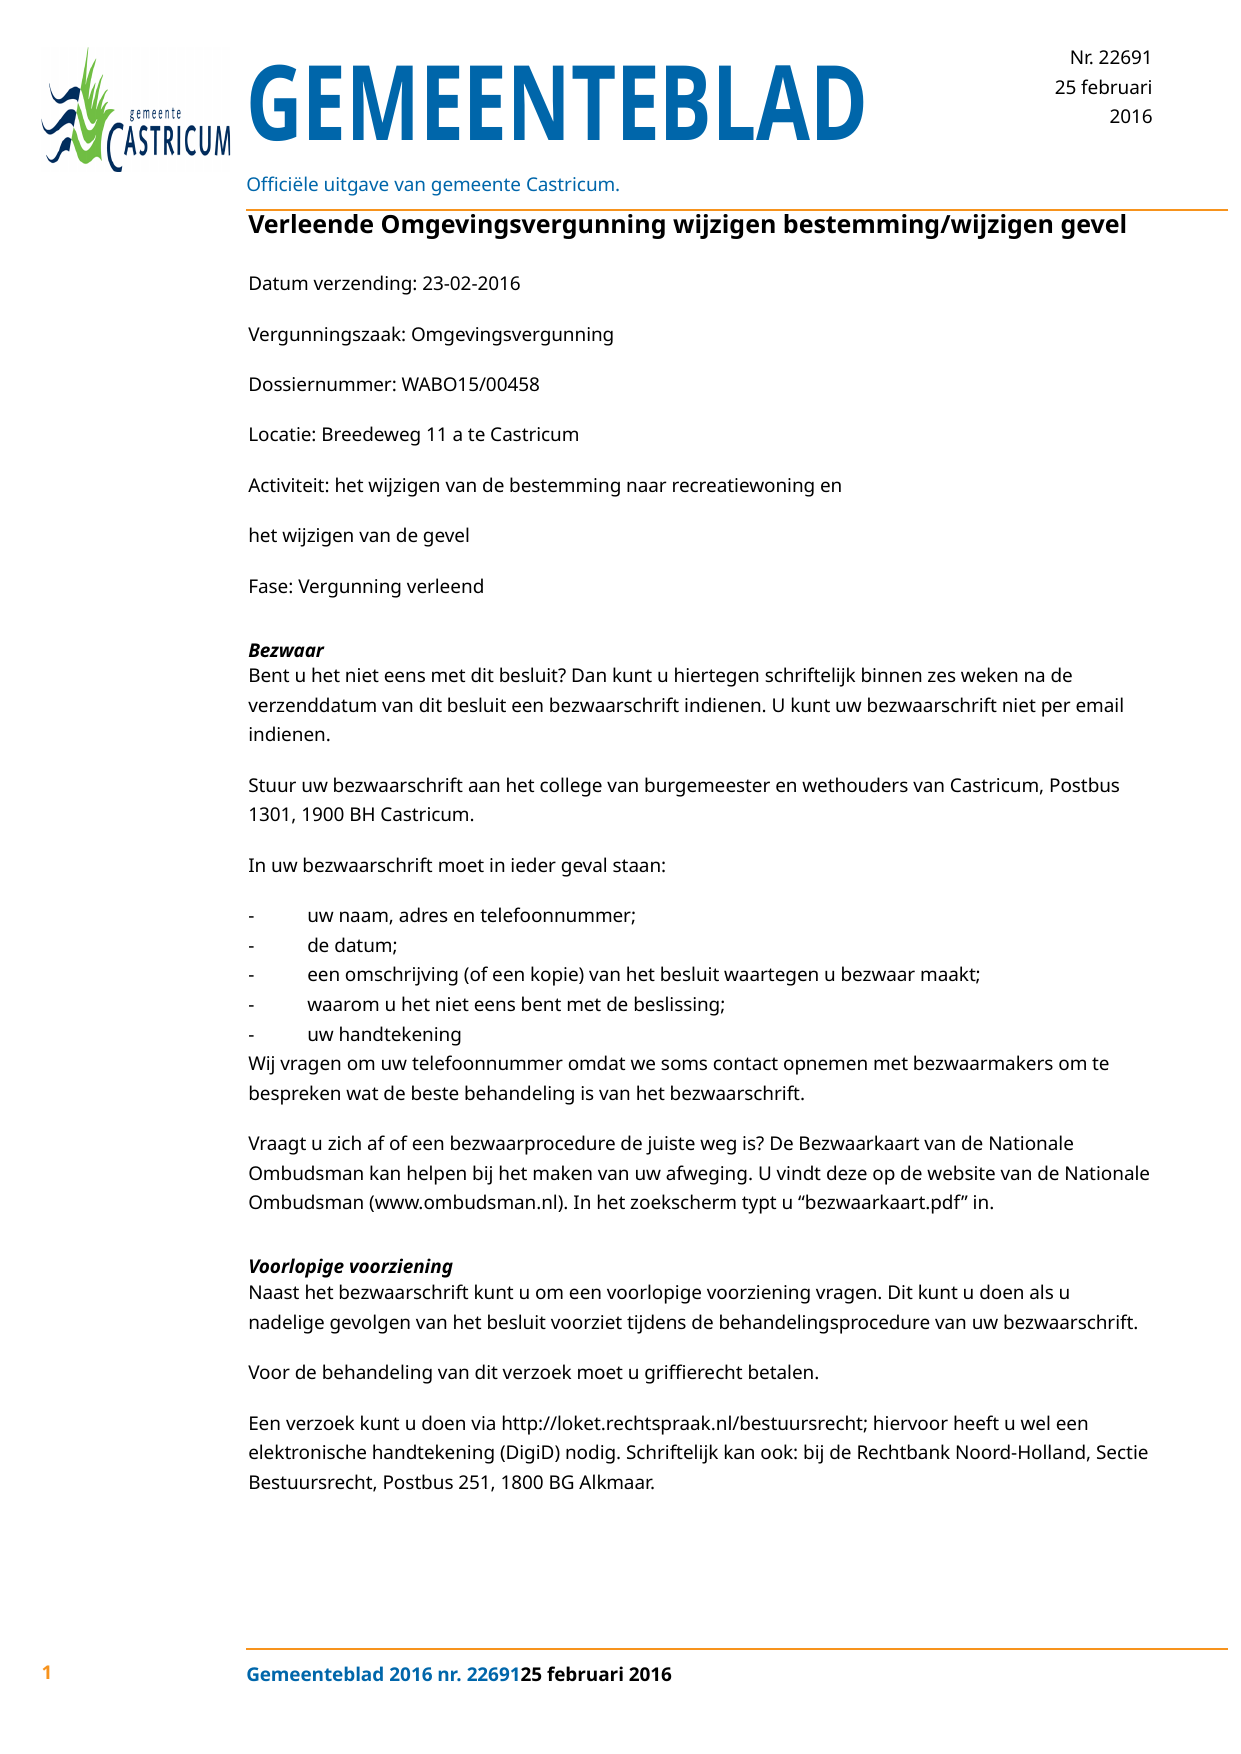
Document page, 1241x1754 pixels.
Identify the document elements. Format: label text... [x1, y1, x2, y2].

text Dossiernummer: WABO15/00458 [248, 371, 1152, 397]
text Wij vragen om uw telefoonnummer omdat we soms contact opnemen met bezwaarmakers om te bespreken wat de beste behandeling is van het bezwaarschrift. [248, 1050, 1152, 1106]
text In uw bezwaarschrift moet in ieder geval staan: [248, 852, 1152, 878]
list de datum; [248, 932, 1152, 958]
text Naast het bezwaarschrift kunt u om een voorlopige voorziening vragen. Dit kunt u doen als u nadelige gevolgen van het besluit voorziet tijdens de behandelingsprocedure van uw bezwaarschrift. [248, 1279, 1152, 1334]
text Voor de behandeling van dit verzoek moet u griffierecht betalen. [248, 1359, 1152, 1385]
text Locatie: Breedeweg 11 a te Castricum [248, 422, 1152, 447]
text Bent u het niet eens met dit besluit? Dan kunt u hiertegen schriftelijk binnen zes weken na de verzenddatum van dit besluit een bezwaarschrift indienen. U kunt uw bezwaarschrift niet per email indienen. [248, 662, 1152, 747]
list een omschrijving (of een kopie) van het besluit waartegen u bezwaar maakt; [248, 962, 1152, 987]
text Verleende Omgevingsvergunning wijzigen bestemming/wijzigen gevel [248, 211, 1152, 241]
text Activiteit: het wijzigen van de bestemming naar recreatiewoning en [248, 472, 1152, 498]
text Fase: Vergunning verleend [248, 573, 1152, 598]
text Bezwaar [248, 637, 1152, 662]
text het wijzigen van de gevel [248, 522, 1152, 548]
text Voorlopige voorziening [248, 1253, 1152, 1279]
text Een verzoek kunt u doen via http://loket.rechtspraak.nl/bestuursrecht; hiervoor heeft u wel een elektronische handtekening (DigiD) nodig. Schriftelijk kan ook: bij de Rechtbank Noord-Holland, Sectie Bestuursrecht, Postbus 251, 1800 BG Alkmaar. [248, 1410, 1152, 1494]
list waarom u het niet eens bent met de beslissing; [248, 991, 1152, 1017]
text Datum verzending: 23-02-2016 [248, 270, 1152, 296]
list uw handtekening [248, 1021, 1152, 1047]
list uw naam, adres en telefoonnummer; [248, 902, 1152, 928]
text Stuur uw bezwaarschrift aan het college van burgemeester en wethouders van Castricum, Postbus 1301, 1900 BH Castricum. [248, 772, 1152, 827]
text Vergunningszaak: Omgevingsvergunning [248, 321, 1152, 346]
text Vraagt u zich af of een bezwaarprocedure de juiste weg is? De Bezwaarkaart van de Nationale Ombudsman kan helpen bij het maken van uw afweging. U vindt deze op de website van de Nationale Ombudsman (www.ombudsman.nl). In het zoekscherm typt u “bezwaarkaart.pdf” in. [248, 1130, 1152, 1215]
picture [41, 47, 231, 172]
